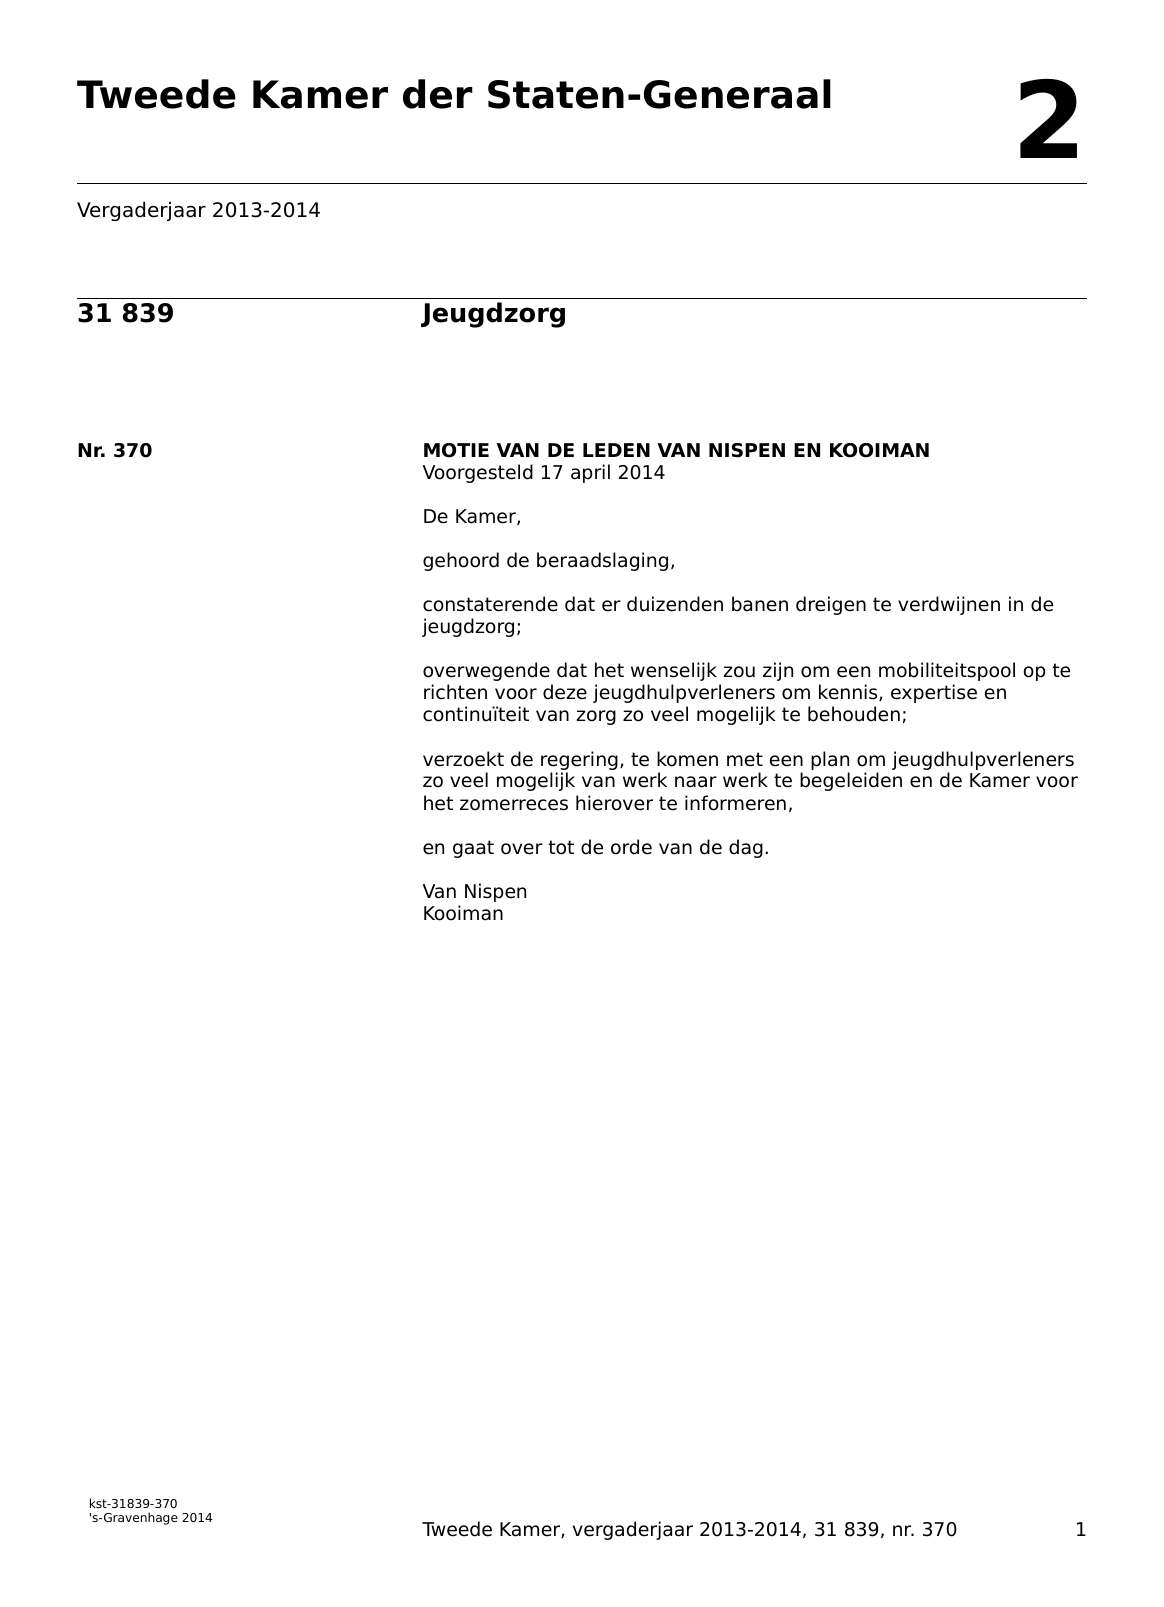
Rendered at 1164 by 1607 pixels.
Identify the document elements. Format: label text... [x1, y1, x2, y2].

text overwegende dat het wenselijk zou zijn om een mobiliteitspool op te richten voor deze jeugdhulpverleners om kennis, expertise en continuïteit van zorg zo veel mogelijk te behouden; [422, 660, 1087, 726]
text gehoord de beraadslaging, [422, 550, 1087, 572]
text 's-Gravenhage 2014 [88, 1511, 323, 1525]
text Voorgesteld 17 april 2014 [422, 462, 1087, 484]
subtitle 31 839 Jeugdzorg [77, 299, 1087, 329]
text constaterende dat er duizenden banen dreigen te verdwijnen in de jeugdzorg; [422, 594, 1087, 638]
table_header 2 [886, 59, 1087, 183]
subtitle Nr. 370 MOTIE VAN DE LEDEN VAN NISPEN EN KOOIMAN [77, 440, 1087, 462]
text Van Nispen [422, 881, 1087, 903]
text De Kamer, [422, 506, 1087, 528]
text en gaat over tot de orde van de dag. [422, 837, 1087, 858]
table_header Tweede Kamer der Staten-Generaal [77, 59, 886, 183]
text verzoekt de regering, te komen met een plan om jeugdhulpverleners zo veel mogelijk van werk naar werk te begeleiden en de Kamer voor het zomerreces hierover te informeren, [422, 748, 1087, 814]
table_cell Vergaderjaar 2013-2014 [77, 184, 1087, 298]
text Kooiman [422, 903, 1087, 925]
text kst-31839-370 [88, 1497, 323, 1511]
